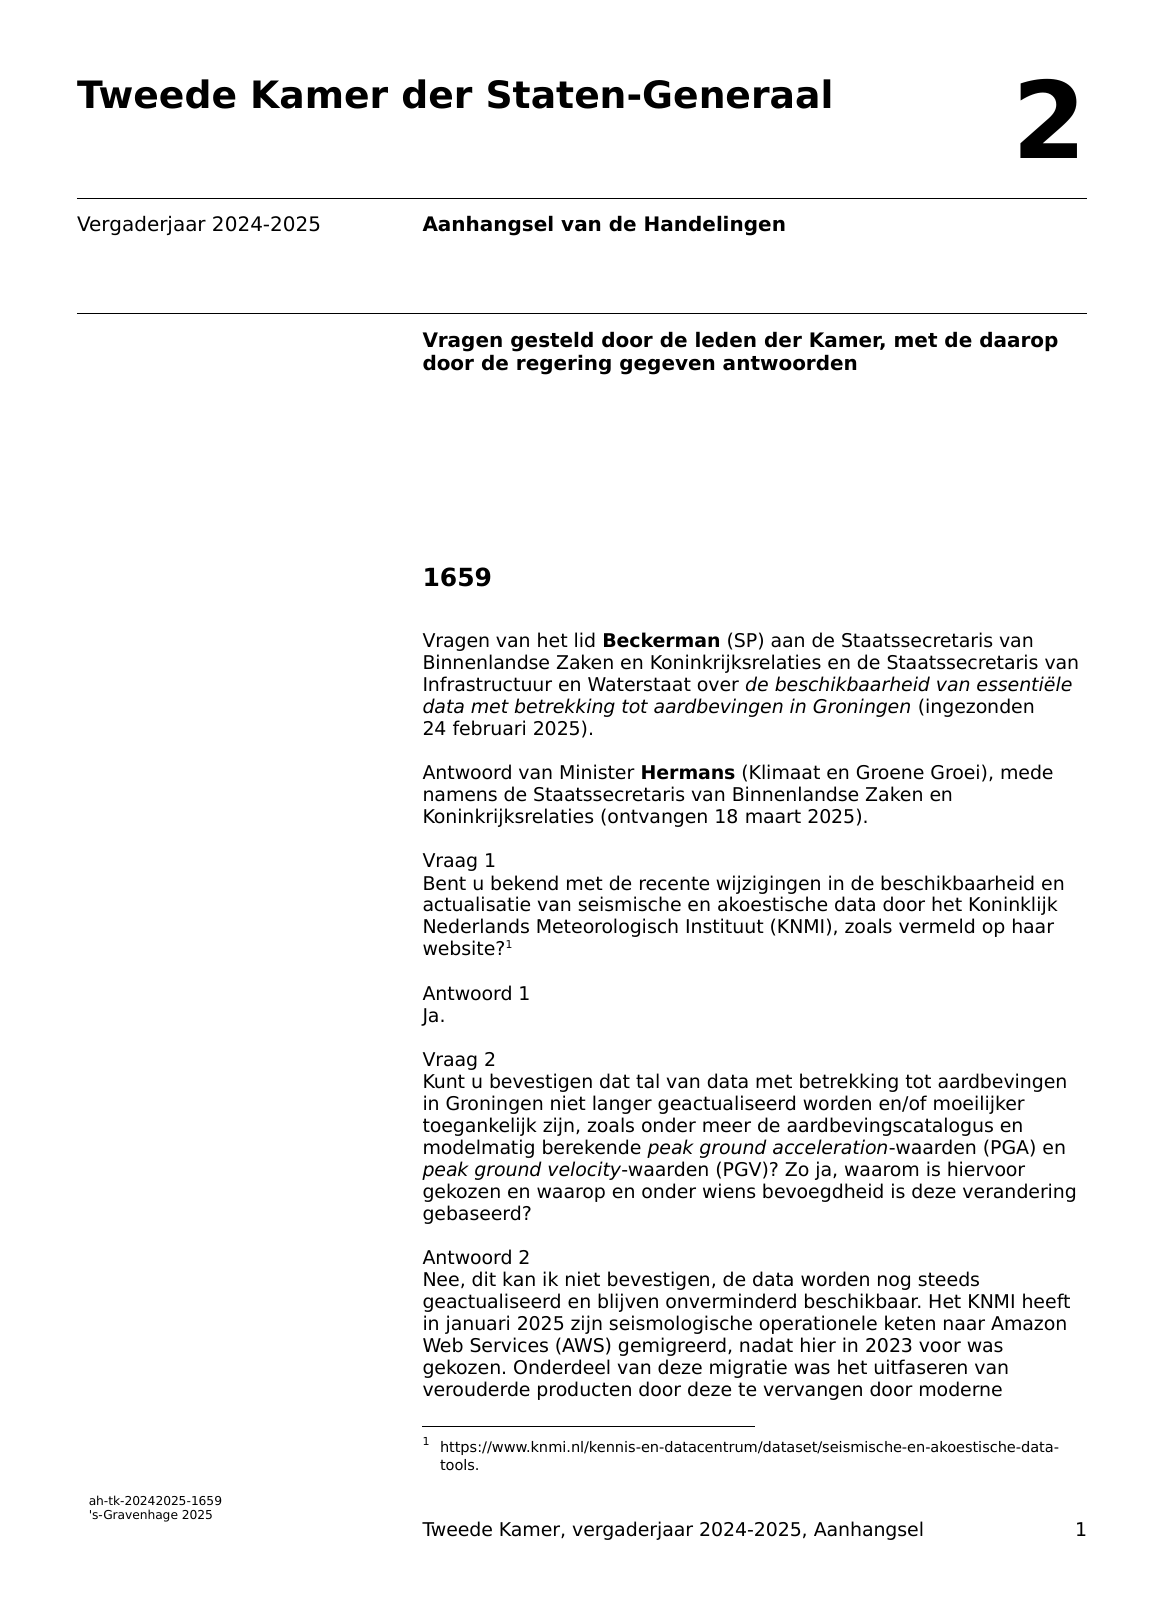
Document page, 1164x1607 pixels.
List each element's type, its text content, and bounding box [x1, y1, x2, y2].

table_cell Aanhangsel van de Handelingen [422, 199, 1087, 313]
table_cell [77, 314, 422, 375]
text Ja. [422, 1004, 1087, 1026]
table_cell Vragen gesteld door de leden der Kamer, met de daarop door de regering gegeven antwoorden [422, 314, 1087, 375]
text Kunt u bevestigen dat tal van data met betrekking tot aardbevingen in Groningen niet langer geactualiseerd worden en/of moeilijker toegankelijk zijn, zoals onder meer de aardbevingscatalogus en modelmatig berekende peak ground acceleration-waarden (PGA) en peak ground velocity-waarden (PGV)? Zo ja, waarom is hiervoor gekozen en waarop en onder wiens bevoegdheid is deze verandering gebaseerd? [422, 1071, 1087, 1224]
text Antwoord 1 [422, 982, 1087, 1004]
text Nee, dit kan ik niet bevestigen, de data worden nog steeds geactualiseerd en blijven onverminderd beschikbaar. Het KNMI heeft in januari 2025 zijn seismologische operationele keten naar Amazon Web Services (AWS) gemigreerd, nadat hier in 2023 voor was gekozen. Onderdeel van deze migratie was het uitfaseren van verouderde producten door deze te vervangen door moderne [422, 1269, 1087, 1401]
table_cell Vergaderjaar 2024-2025 [77, 199, 422, 313]
text 's-Gravenhage 2025 [88, 1508, 323, 1522]
text Antwoord 2 [422, 1247, 1087, 1269]
text Bent u bekend met de recente wijzigingen in de beschikbaarheid en actualisatie van seismische en akoestische data door het Koninklijk Nederlands Meteorologisch Instituut (KNMI), zoals vermeld op haar website? [422, 872, 1087, 960]
text Antwoord van Minister Hermans (Klimaat en Groene Groei), mede namens de Staatssecretaris van Binnenlandse Zaken en Koninkrijksrelaties (ontvangen 18 maart 2025). [422, 762, 1087, 828]
text Vragen van het lid Beckerman (SP) aan de Staatssecretaris van Binnenlandse Zaken en Koninkrijksrelaties en de Staatssecretaris van Infrastructuur en Waterstaat over de beschikbaarheid van essentiële data met betrekking tot aardbevingen in Groningen (ingezonden 24 februari 2025). [422, 630, 1087, 740]
table_header Tweede Kamer der Staten-Generaal [77, 59, 886, 198]
text 1659 [422, 563, 1087, 592]
text Vraag 2 [422, 1049, 1087, 1071]
text Vraag 1 [422, 850, 1087, 872]
text https://www.knmi.nl/kennis-en-datacentrum/dataset/seismische-en-akoestische-data-tools. [422, 1435, 1087, 1474]
table_header 2 [886, 59, 1087, 198]
text ah-tk-20242025-1659 [88, 1494, 323, 1508]
